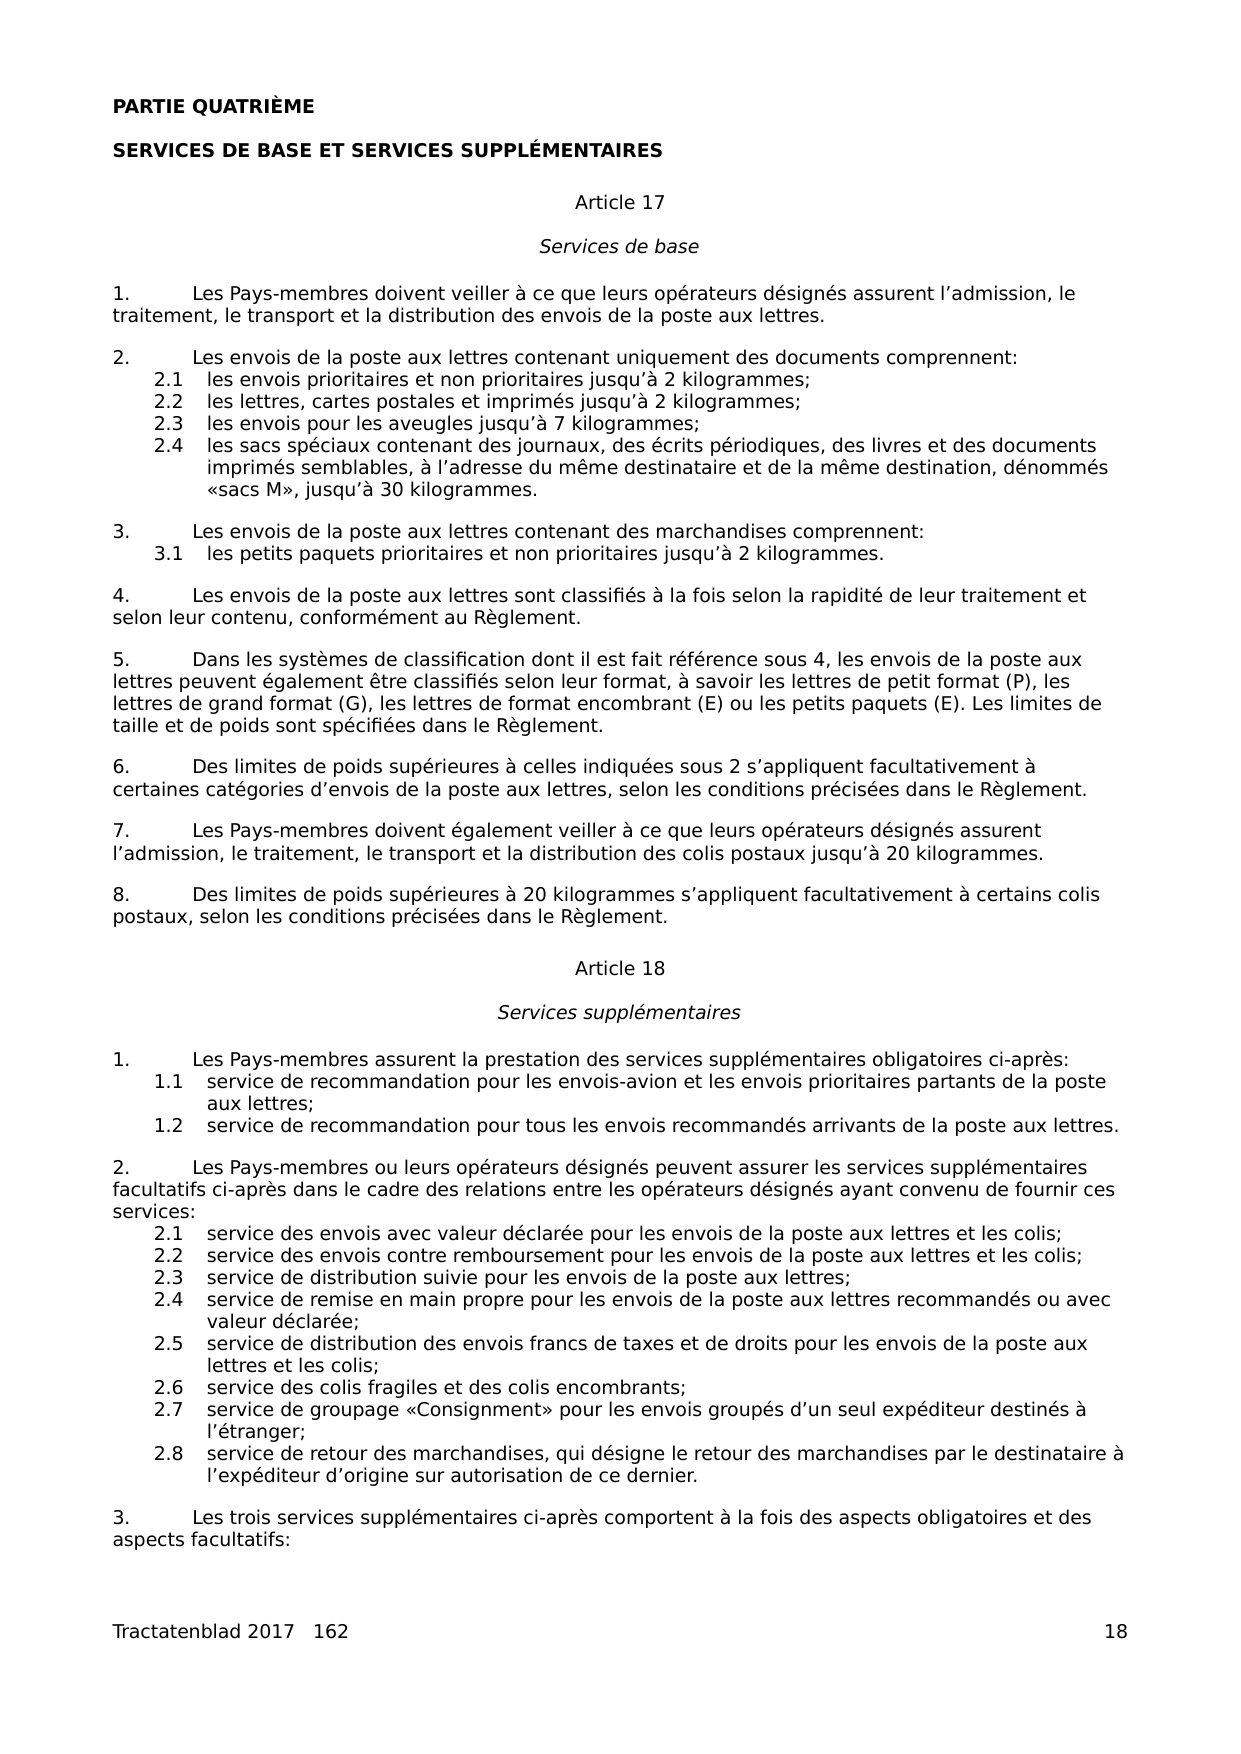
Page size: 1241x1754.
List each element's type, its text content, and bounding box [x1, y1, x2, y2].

text 3. Les envois de la poste aux lettres contenant des marchandises comprennent: [112, 521, 1128, 543]
text 5. Dans les systèmes de classification dont il est fait référence sous 4, les envois de la poste aux lettres peuvent également être classifiés selon leur format, à savoir les lettres de petit format (P), les lettres de grand format (G), les lettres de format encombrant (E) ou les petits paquets (E). Les limites de taille et de poids sont spécifiées dans le Règlement. [112, 648, 1128, 736]
text 2.4 service de remise en main propre pour les envois de la poste aux lettres recommandés ou avec valeur déclarée; [153, 1289, 1128, 1333]
text 2.5 service de distribution des envois francs de taxes et de droits pour les envois de la poste aux lettres et les colis; [153, 1333, 1128, 1377]
text 1. Les Pays-membres assurent la prestation des services supplémentaires obligatoires ci-après: [112, 1049, 1128, 1071]
text 2.3 les envois pour les aveugles jusqu’à 7 kilogrammes; [153, 413, 1128, 435]
text 3.1 les petits paquets prioritaires et non prioritaires jusqu’à 2 kilogrammes. [153, 543, 1128, 564]
text 2.2 les lettres, cartes postales et imprimés jusqu’à 2 kilogrammes; [153, 391, 1128, 413]
text 6. Des limites de poids supérieures à celles indiquées sous 2 s’appliquent facultativement à certaines catégories d’envois de la poste aux lettres, selon les conditions précisées dans le Règlement. [112, 756, 1128, 800]
text 2.6 service des colis fragiles et des colis encombrants; [153, 1377, 1128, 1399]
text 1.2 service de recommandation pour tous les envois recommandés arrivants de la poste aux lettres. [153, 1115, 1128, 1137]
text 4. Les envois de la poste aux lettres sont classifiés à la fois selon la rapidité de leur traitement et selon leur contenu, conformément au Règlement. [112, 584, 1128, 628]
text 2.3 service de distribution suivie pour les envois de la poste aux lettres; [153, 1267, 1128, 1289]
text 2. Les envois de la poste aux lettres contenant uniquement des documents comprennent: [112, 347, 1128, 369]
text 1. Les Pays-membres doivent veiller à ce que leurs opérateurs désignés assurent l’admission, le traitement, le transport et la distribution des envois de la poste aux lettres. [112, 283, 1128, 327]
subtitle PARTIE QUATRIÈME SERVICES DE BASE ET SERVICES SUPPLÉMENTAIRES [112, 96, 1128, 162]
text 2.1 les envois prioritaires et non prioritaires jusqu’à 2 kilogrammes; [153, 369, 1128, 391]
subtitle Article 17 Services de base [112, 192, 1128, 258]
text 2.4 les sacs spéciaux contenant des journaux, des écrits périodiques, des livres et des documents imprimés semblables, à l’adresse du même destinataire et de la même destination, dénommés «sacs M», jusqu’à 30 kilogrammes. [153, 435, 1128, 501]
text 7. Les Pays-membres doivent également veiller à ce que leurs opérateurs désignés assurent l’admission, le traitement, le transport et la distribution des colis postaux jusqu’à 20 kilogrammes. [112, 820, 1128, 864]
text 2.8 service de retour des marchandises, qui désigne le retour des marchandises par le destinataire à l’expéditeur d’origine sur autorisation de ce dernier. [153, 1443, 1128, 1487]
text 3. Les trois services supplémentaires ci-après comportent à la fois des aspects obligatoires et des aspects facultatifs: [112, 1507, 1128, 1551]
subtitle Article 18 Services supplémentaires [112, 958, 1128, 1024]
text 2.2 service des envois contre remboursement pour les envois de la poste aux lettres et les colis; [153, 1245, 1128, 1267]
text 2.1 service des envois avec valeur déclarée pour les envois de la poste aux lettres et les colis; [153, 1223, 1128, 1245]
text 1.1 service de recommandation pour les envois-avion et les envois prioritaires partants de la poste aux lettres; [153, 1071, 1128, 1115]
text 2. Les Pays-membres ou leurs opérateurs désignés peuvent assurer les services supplémentaires facultatifs ci-après dans le cadre des relations entre les opérateurs désignés ayant convenu de fournir ces services: [112, 1157, 1128, 1223]
text 2.7 service de groupage «Consignment» pour les envois groupés d’un seul expéditeur destinés à l’étranger; [153, 1399, 1128, 1443]
text 8. Des limites de poids supérieures à 20 kilogrammes s’appliquent facultativement à certains colis postaux, selon les conditions précisées dans le Règlement. [112, 884, 1128, 928]
